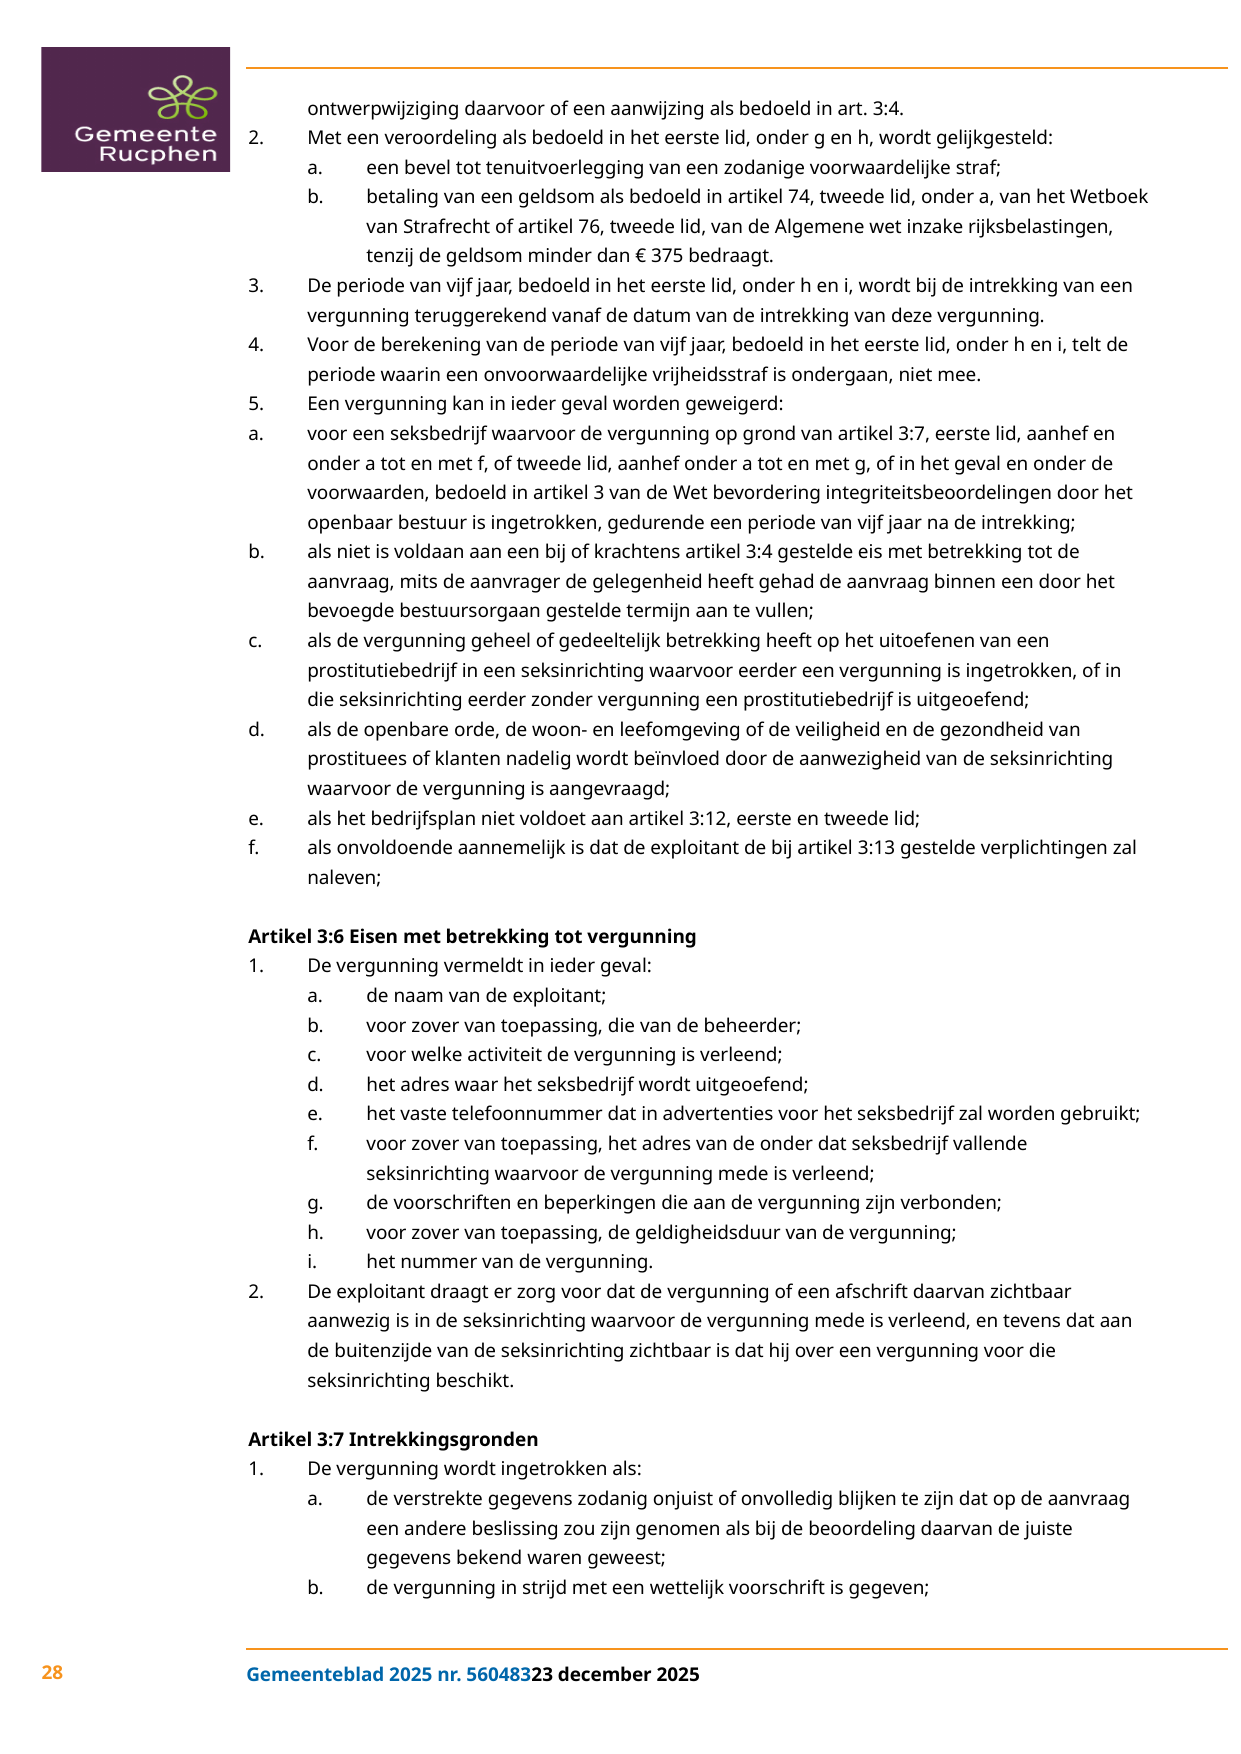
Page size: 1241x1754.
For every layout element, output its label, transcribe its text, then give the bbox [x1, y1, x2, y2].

list als de vergunning geheel of gedeeltelijk betrekking heeft op het uitoefenen van een prostitutiebedrijf in een seksinrichting waarvoor eerder een vergunning is ingetrokken, of in die seksinrichting eerder zonder vergunning een prostitutiebedrijf is uitgeoefend; [248, 627, 1152, 712]
list voor zover van toepassing, het adres van de onder dat seksbedrijf vallende seksinrichting waarvoor de vergunning mede is verleend; [307, 1130, 1152, 1186]
list De periode van vijf jaar, bedoeld in het eerste lid, onder h en i, wordt bij de intrekking van een vergunning teruggerekend vanaf de datum van de intrekking van deze vergunning. [248, 272, 1152, 328]
list De vergunning wordt ingetrokken als: [248, 1456, 1152, 1481]
list een bevel tot tenuitvoerlegging van een zodanige voorwaardelijke straf; [307, 154, 1152, 180]
list Voor de berekening van de periode van vijf jaar, bedoeld in het eerste lid, onder h en i, telt de periode waarin een onvoorwaardelijke vrijheidsstraf is ondergaan, niet mee. [248, 331, 1152, 387]
list als niet is voldaan aan een bij of krachtens artikel 3:4 gestelde eis met betrekking tot de aanvraag, mits de aanvrager de gelegenheid heeft gehad de aanvraag binnen een door het bevoegde bestuursorgaan gestelde termijn aan te vullen; [248, 538, 1152, 623]
list het adres waar het seksbedrijf wordt uitgeoefend; [307, 1071, 1152, 1097]
list Een vergunning kan in ieder geval worden geweigerd: [248, 391, 1152, 416]
list ontwerpwijziging daarvoor of een aanwijzing als bedoeld in art. 3:4. [248, 95, 1152, 121]
list het nummer van de vergunning. [307, 1248, 1152, 1274]
text Artikel 3:7 Intrekkingsgronden [248, 1426, 1152, 1452]
list als onvoldoende aannemelijk is dat de exploitant de bij artikel 3:13 gestelde verplichtingen zal naleven; [248, 834, 1152, 890]
list de verstrekte gegevens zodanig onjuist of onvolledig blijken te zijn dat op de aanvraag een andere beslissing zou zijn genomen als bij de beoordeling daarvan de juiste gegevens bekend waren geweest; [307, 1485, 1152, 1570]
list de voorschriften en beperkingen die aan de vergunning zijn verbonden; [307, 1189, 1152, 1215]
list De vergunning vermeldt in ieder geval: [248, 953, 1152, 978]
list De exploitant draagt er zorg voor dat de vergunning of een afschrift daarvan zichtbaar aanwezig is in de seksinrichting waarvoor de vergunning mede is verleend, en tevens dat aan de buitenzijde van de seksinrichting zichtbaar is dat hij over een vergunning voor die seksinrichting beschikt. [248, 1278, 1152, 1393]
list de naam van de exploitant; [307, 982, 1152, 1008]
list betaling van een geldsom als bedoeld in artikel 74, tweede lid, onder a, van het Wetboek van Strafrecht of artikel 76, tweede lid, van de Algemene wet inzake rijksbelastingen, tenzij de geldsom minder dan € 375 bedraagt. [307, 183, 1152, 268]
text Artikel 3:6 Eisen met betrekking tot vergunning [248, 923, 1152, 949]
list voor zover van toepassing, die van de beheerder; [307, 1012, 1152, 1038]
list het vaste telefoonnummer dat in advertenties voor het seksbedrijf zal worden gebruikt; [307, 1101, 1152, 1126]
list Met een veroordeling als bedoeld in het eerste lid, onder g en h, wordt gelijkgesteld: [248, 124, 1152, 150]
list voor welke activiteit de vergunning is verleend; [307, 1041, 1152, 1067]
list voor zover van toepassing, de geldigheidsduur van de vergunning; [307, 1219, 1152, 1245]
picture [41, 47, 231, 172]
list voor een seksbedrijf waarvoor de vergunning op grond van artikel 3:7, eerste lid, aanhef en onder a tot en met f, of tweede lid, aanhef onder a tot en met g, of in het geval en onder de voorwaarden, bedoeld in artikel 3 van de Wet bevordering integriteitsbeoordelingen door het openbaar bestuur is ingetrokken, gedurende een periode van vijf jaar na de intrekking; [248, 420, 1152, 535]
list als de openbare orde, de woon- en leefomgeving of de veiligheid en de gezondheid van prostituees of klanten nadelig wordt beïnvloed door de aanwezigheid van de seksinrichting waarvoor de vergunning is aangevraagd; [248, 716, 1152, 801]
list als het bedrijfsplan niet voldoet aan artikel 3:12, eerste en tweede lid; [248, 805, 1152, 831]
list de vergunning in strijd met een wettelijk voorschrift is gegeven; [307, 1574, 1152, 1600]
